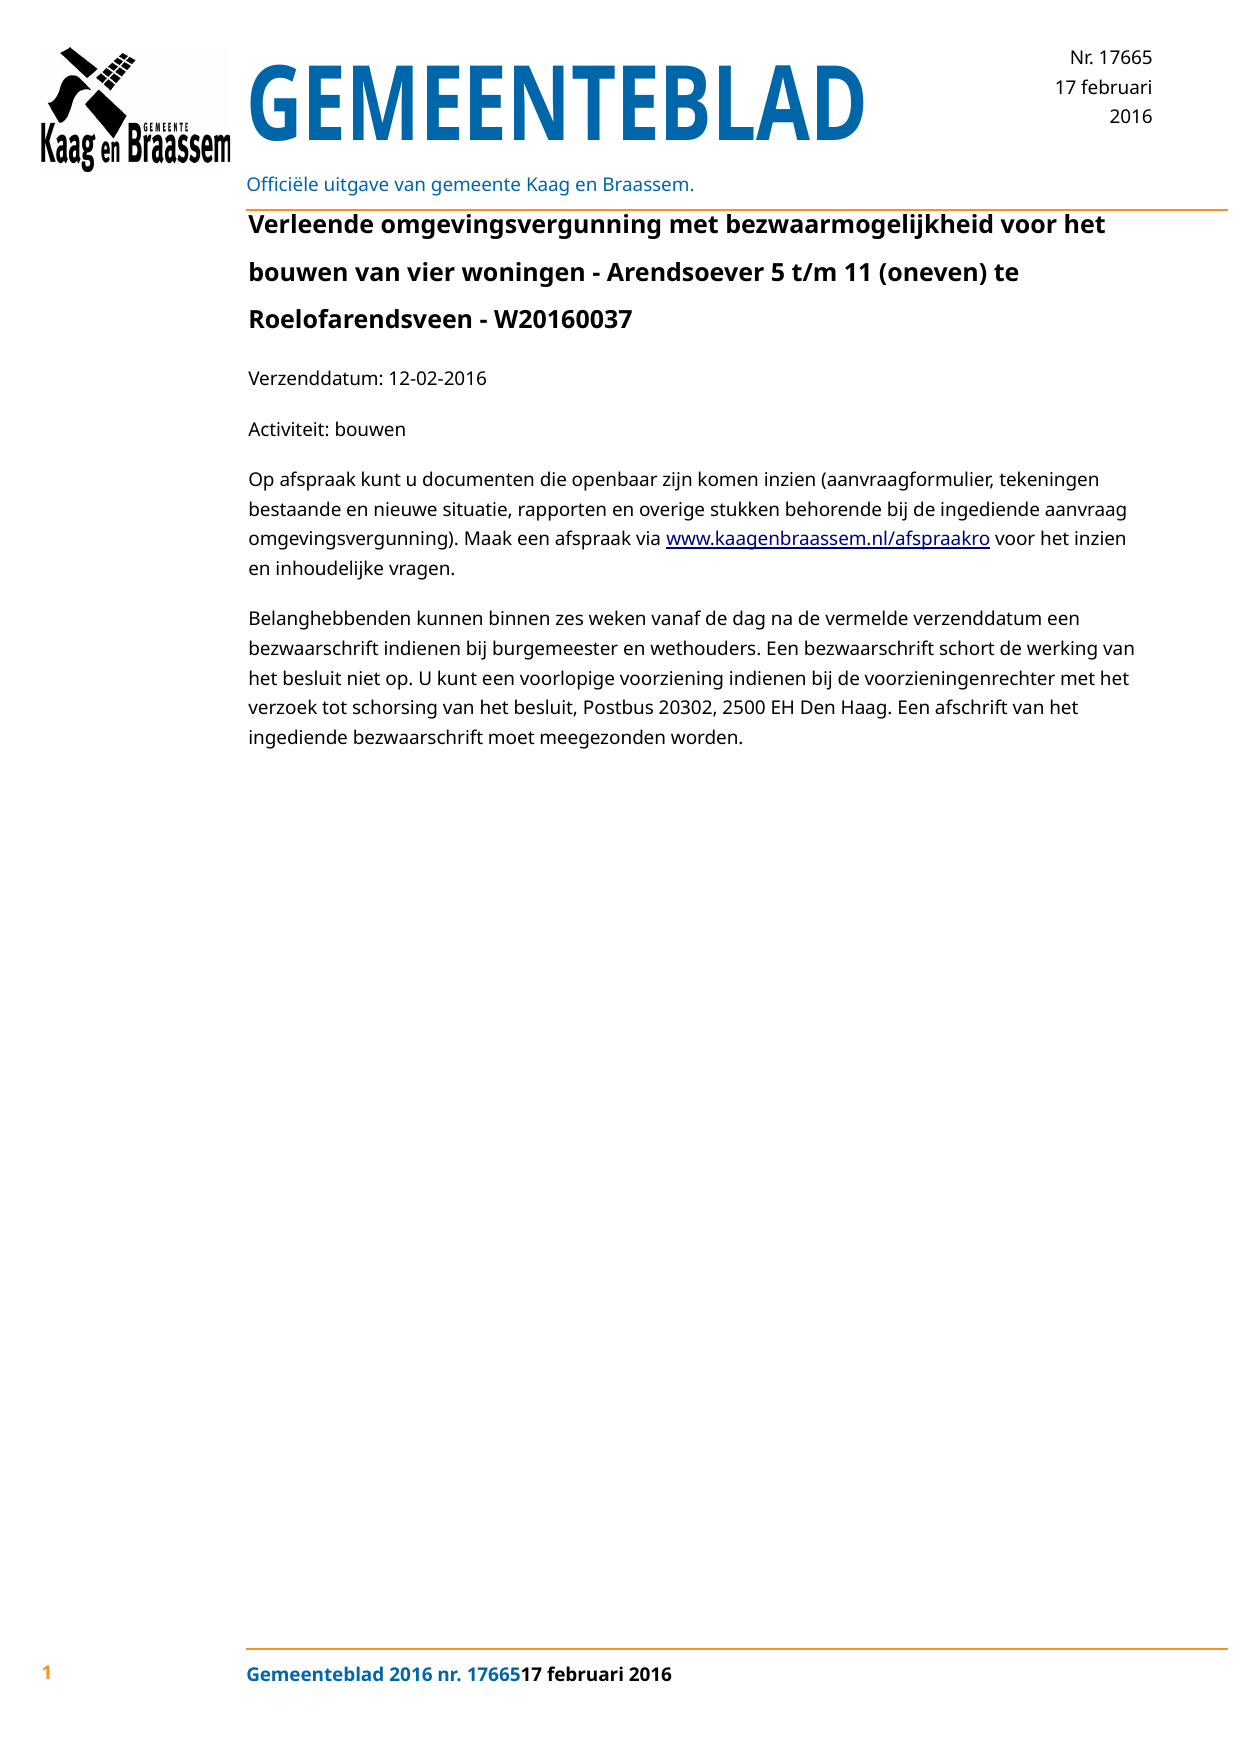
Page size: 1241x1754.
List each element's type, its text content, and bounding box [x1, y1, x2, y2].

picture [41, 47, 231, 172]
text Verzenddatum: 12-02-2016 [248, 366, 1152, 391]
text Belanghebbenden kunnen binnen zes weken vanaf de dag na de vermelde verzenddatum een bezwaarschrift indienen bij burgemeester en wethouders. Een bezwaarschrift schort de werking van het besluit niet op. U kunt een voorlopige voorziening indienen bij de voorzieningenrechter met het verzoek tot schorsing van het besluit, Postbus 20302, 2500 EH Den Haag. Een afschrift van het ingediende bezwaarschrift moet meegezonden worden. [248, 606, 1152, 749]
text Op afspraak kunt u documenten die openbaar zijn komen inzien (aanvraagformulier, tekeningen bestaande en nieuwe situatie, rapporten en overige stukken behorende bij de ingediende aanvraag omgevingsvergunning). Maak een afspraak via www.kaagenbraassem.nl/afspraakro voor het inzien en inhoudelijke vragen. [248, 466, 1152, 581]
text Activiteit: bouwen [248, 416, 1152, 442]
text Verleende omgevingsvergunning met bezwaarmogelijkheid voor het bouwen van vier woningen - Arendsoever 5 t/m 11 (oneven) te Roelofarendsveen - W20160037 [248, 211, 1152, 336]
